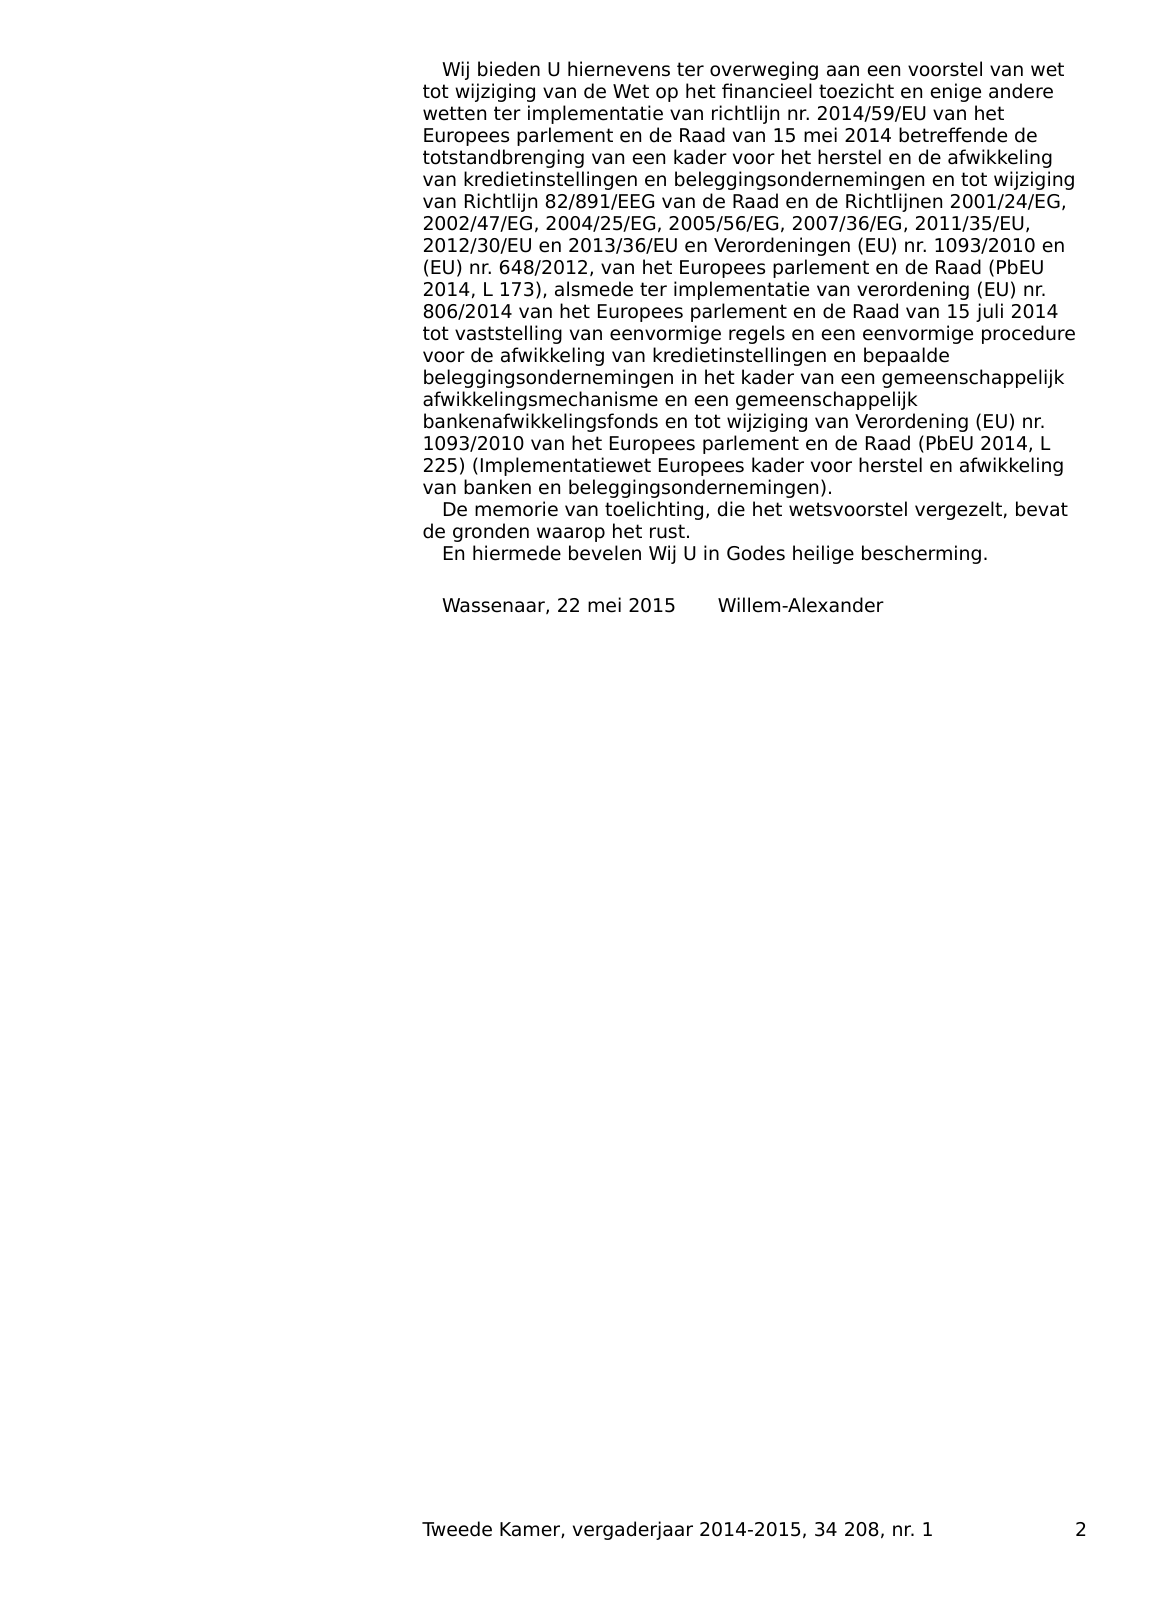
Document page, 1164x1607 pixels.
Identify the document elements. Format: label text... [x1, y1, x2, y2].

text Wij bieden U hiernevens ter overweging aan een voorstel van wet tot wijziging van de Wet op het financieel toezicht en enige andere wetten ter implementatie van richtlijn nr. 2014/59/EU van het Europees parlement en de Raad van 15 mei 2014 betreffende de totstandbrenging van een kader voor het herstel en de afwikkeling van kredietinstellingen en beleggingsondernemingen en tot wijziging van Richtlijn 82/891/EEG van de Raad en de Richtlijnen 2001/24/EG, 2002/47/EG, 2004/25/EG, 2005/56/EG, 2007/36/EG, 2011/35/EU, 2012/30/EU en 2013/36/EU en Verordeningen (EU) nr. 1093/2010 en (EU) nr. 648/2012, van het Europees parlement en de Raad (PbEU 2014, L 173), alsmede ter implementatie van verordening (EU) nr. 806/2014 van het Europees parlement en de Raad van 15 juli 2014 tot vaststelling van eenvormige regels en een eenvormige procedure voor de afwikkeling van kredietinstellingen en bepaalde beleggingsondernemingen in het kader van een gemeenschappelijk afwikkelingsmechanisme en een gemeenschappelijk bankenafwikkelingsfonds en tot wijziging van Verordening (EU) nr. 1093/2010 van het Europees parlement en de Raad (PbEU 2014, L 225) (Implementatiewet Europees kader voor herstel en afwikkeling van banken en beleggingsondernemingen). [422, 59, 1087, 499]
text En hiermede bevelen Wij U in Godes heilige bescherming. [422, 543, 1087, 564]
text Wassenaar, 22 mei 2015 Willem-Alexander [422, 594, 1087, 617]
text De memorie van toelichting, die het wetsvoorstel vergezelt, bevat de gronden waarop het rust. [422, 499, 1087, 543]
